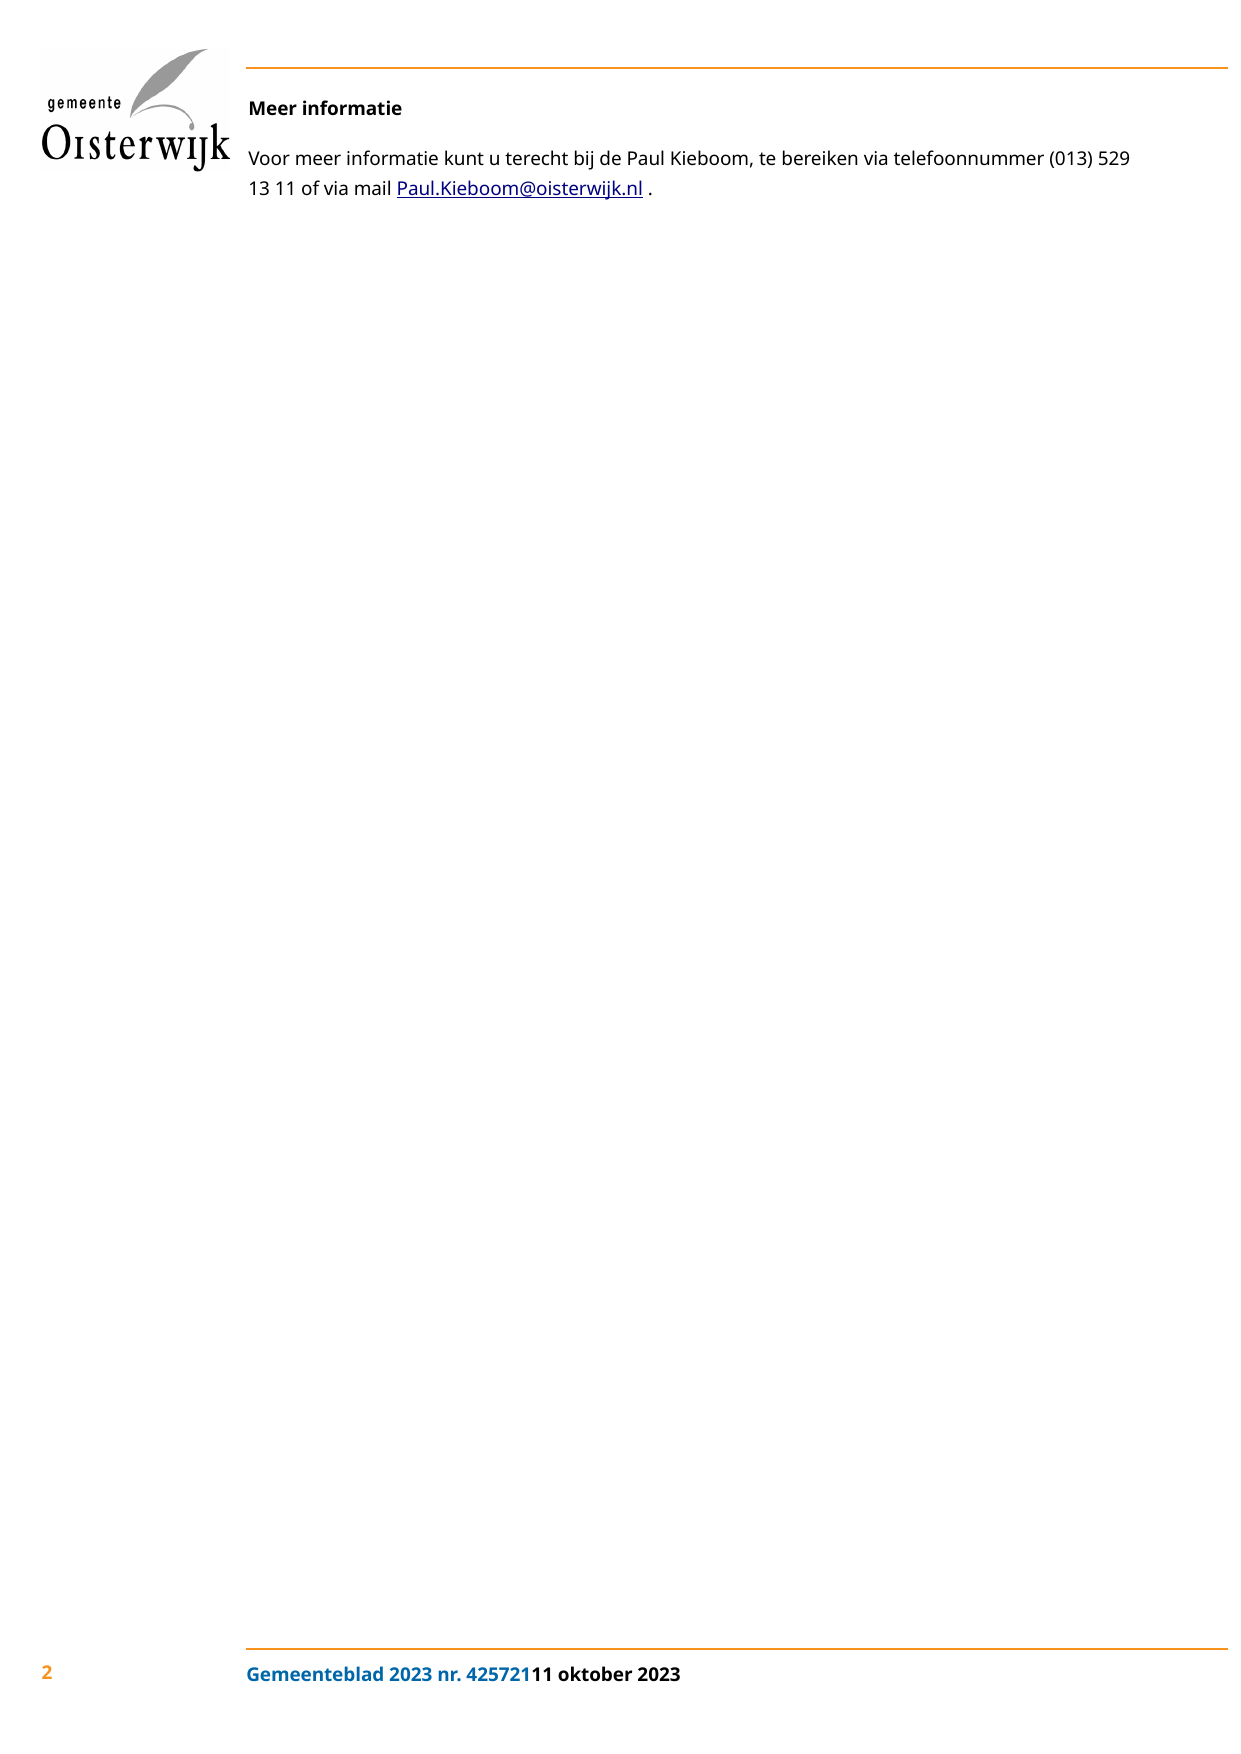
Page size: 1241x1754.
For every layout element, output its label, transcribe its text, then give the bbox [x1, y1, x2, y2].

text Voor meer informatie kunt u terecht bij de Paul Kieboom, te bereiken via telefoonnummer (013) 529 13 11 of via mail Paul.Kieboom@oisterwijk.nl . [248, 145, 1152, 201]
picture [41, 47, 231, 172]
text Meer informatie [248, 95, 1152, 121]
